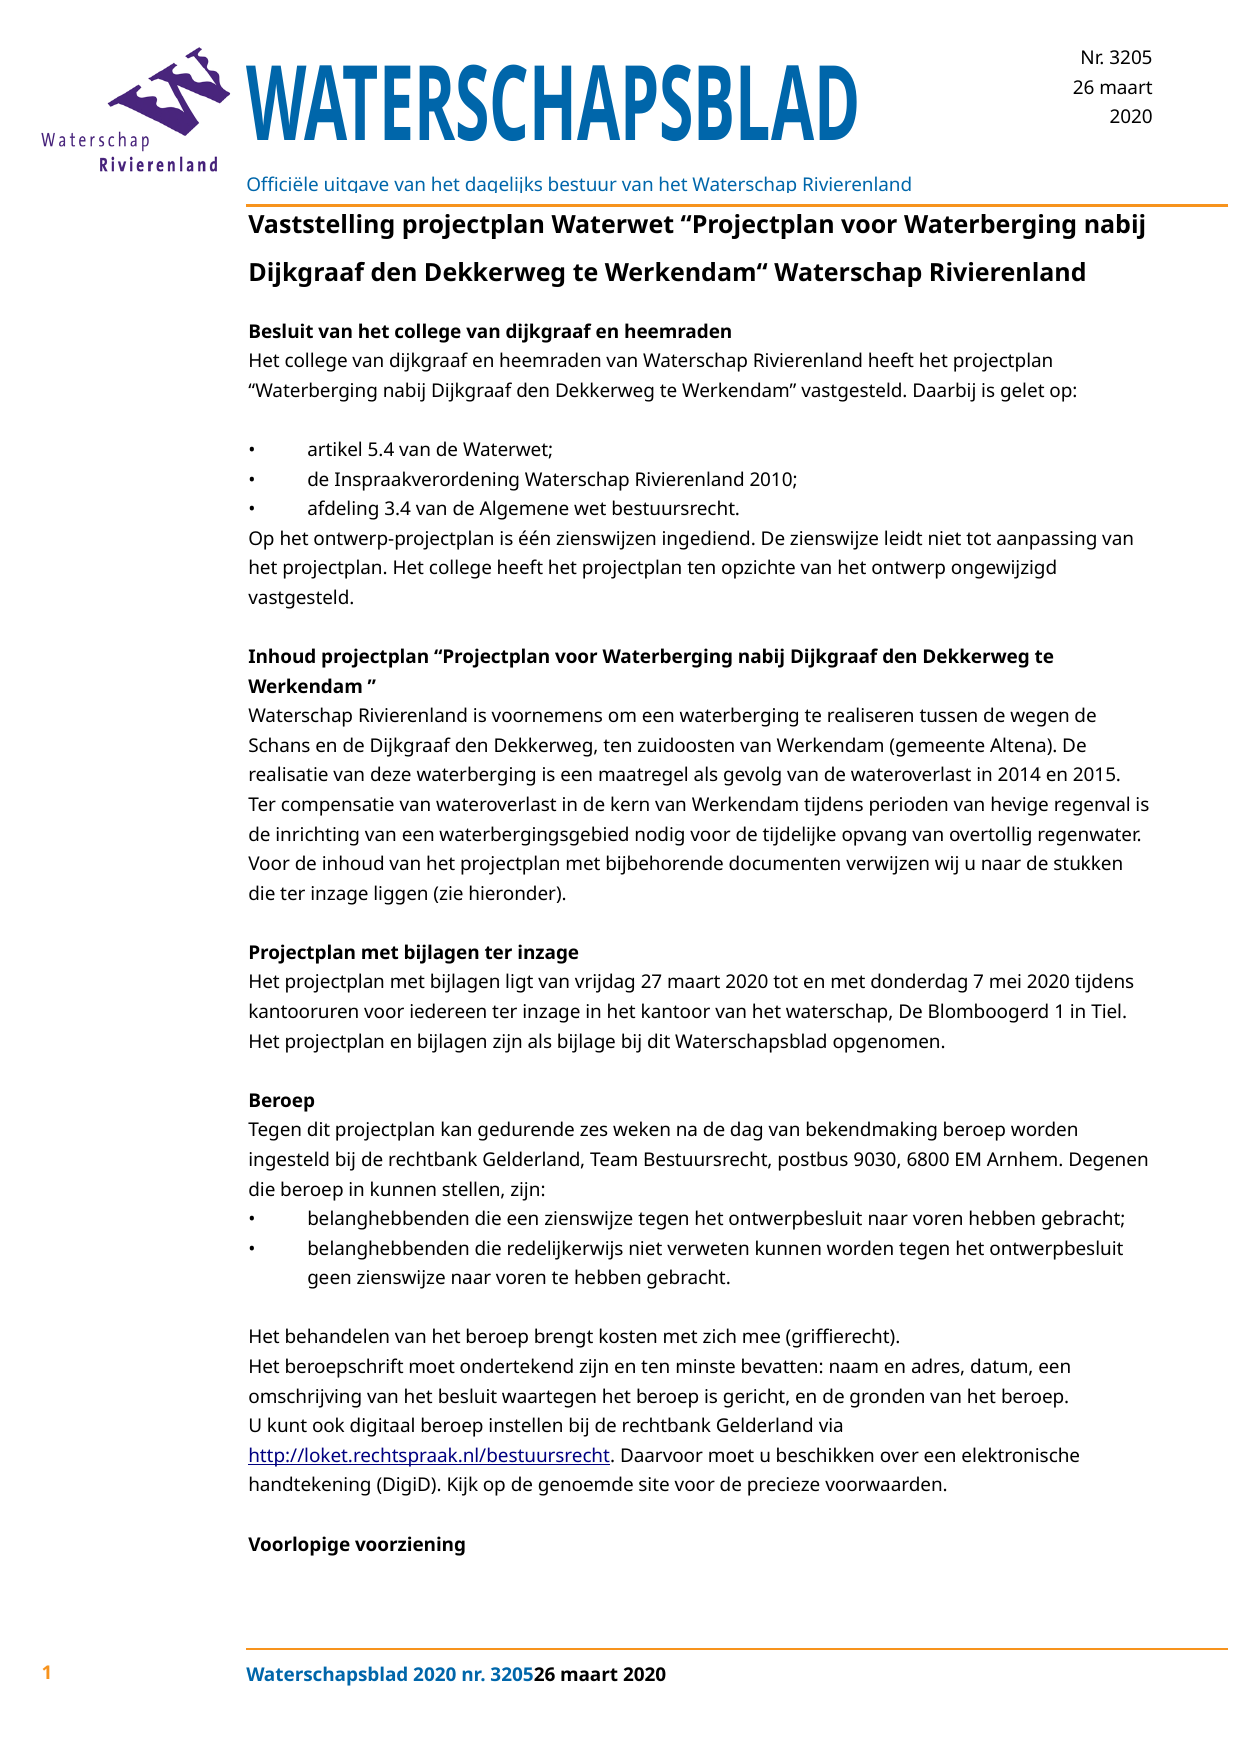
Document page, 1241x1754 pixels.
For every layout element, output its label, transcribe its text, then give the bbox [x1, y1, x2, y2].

text Het projectplan en bijlagen zijn als bijlage bij dit Waterschapsblad opgenomen. [248, 1028, 1152, 1054]
list belanghebbenden die een zienswijze tegen het ontwerpbesluit naar voren hebben gebracht; [248, 1205, 1152, 1231]
text Voorlopige voorziening [248, 1531, 1152, 1557]
text Op het ontwerp-projectplan is één zienswijzen ingediend. De zienswijze leidt niet tot aanpassing van het projectplan. Het college heeft het projectplan ten opzichte van het ontwerp ongewijzigd vastgesteld. [248, 525, 1152, 610]
text Tegen dit projectplan kan gedurende zes weken na de dag van bekendmaking beroep worden ingesteld bij de rechtbank Gelderland, Team Bestuursrecht, postbus 9030, 6800 EM Arnhem. Degenen die beroep in kunnen stellen, zijn: [248, 1117, 1152, 1202]
text Voor de inhoud van het projectplan met bijbehorende documenten verwijzen wij u naar de stukken die ter inzage liggen (zie hieronder). [248, 850, 1152, 906]
list de Inspraakverordening Waterschap Rivierenland 2010; [248, 466, 1152, 492]
list afdeling 3.4 van de Algemene wet bestuursrecht. [248, 495, 1152, 521]
text Waterschap Rivierenland is voornemens om een waterberging te realiseren tussen de wegen de Schans en de Dijkgraaf den Dekkerweg, ten zuidoosten van Werkendam (gemeente Altena). De realisatie van deze waterberging is een maatregel als gevolg van de wateroverlast in 2014 en 2015. Ter compensatie van wateroverlast in de kern van Werkendam tijdens perioden van hevige regenval is de inrichting van een waterbergingsgebied nodig voor de tijdelijke opvang van overtollig regenwater. [248, 702, 1152, 847]
text Het beroepschrift moet ondertekend zijn en ten minste bevatten: naam en adres, datum, een omschrijving van het besluit waartegen het beroep is gericht, en de gronden van het beroep. [248, 1353, 1152, 1409]
text Het projectplan met bijlagen ligt van vrijdag 27 maart 2020 tot en met donderdag 7 mei 2020 tijdens kantooruren voor iedereen ter inzage in het kantoor van het waterschap, De Blomboogerd 1 in Tiel. [248, 969, 1152, 1024]
text Projectplan met bijlagen ter inzage [248, 939, 1152, 965]
list belanghebbenden die redelijkerwijs niet verweten kunnen worden tegen het ontwerpbesluit geen zienswijze naar voren te hebben gebracht. [248, 1235, 1152, 1290]
text Vaststelling projectplan Waterwet “Projectplan voor Waterberging nabij Dijkgraaf den Dekkerweg te Werkendam“ Waterschap Rivierenland [248, 207, 1152, 288]
text Het college van dijkgraaf en heemraden van Waterschap Rivierenland heeft het projectplan “Waterberging nabij Dijkgraaf den Dekkerweg te Werkendam” vastgesteld. Daarbij is gelet op: [248, 347, 1152, 403]
text Beroep [248, 1087, 1152, 1113]
list artikel 5.4 van de Waterwet; [248, 436, 1152, 462]
text Het behandelen van het beroep brengt kosten met zich mee (griffierecht). [248, 1324, 1152, 1349]
text U kunt ook digitaal beroep instellen bij de rechtbank Gelderland via http://loket.rechtspraak.nl/bestuursrecht. Daarvoor moet u beschikken over een elektronische handtekening (DigiD). Kijk op de genoemde site voor de precieze voorwaarden. [248, 1412, 1152, 1497]
picture [41, 47, 231, 172]
text Inhoud projectplan “Projectplan voor Waterberging nabij Dijkgraaf den Dekkerweg te Werkendam ” [248, 643, 1152, 699]
text Besluit van het college van dijkgraaf en heemraden [248, 318, 1152, 344]
